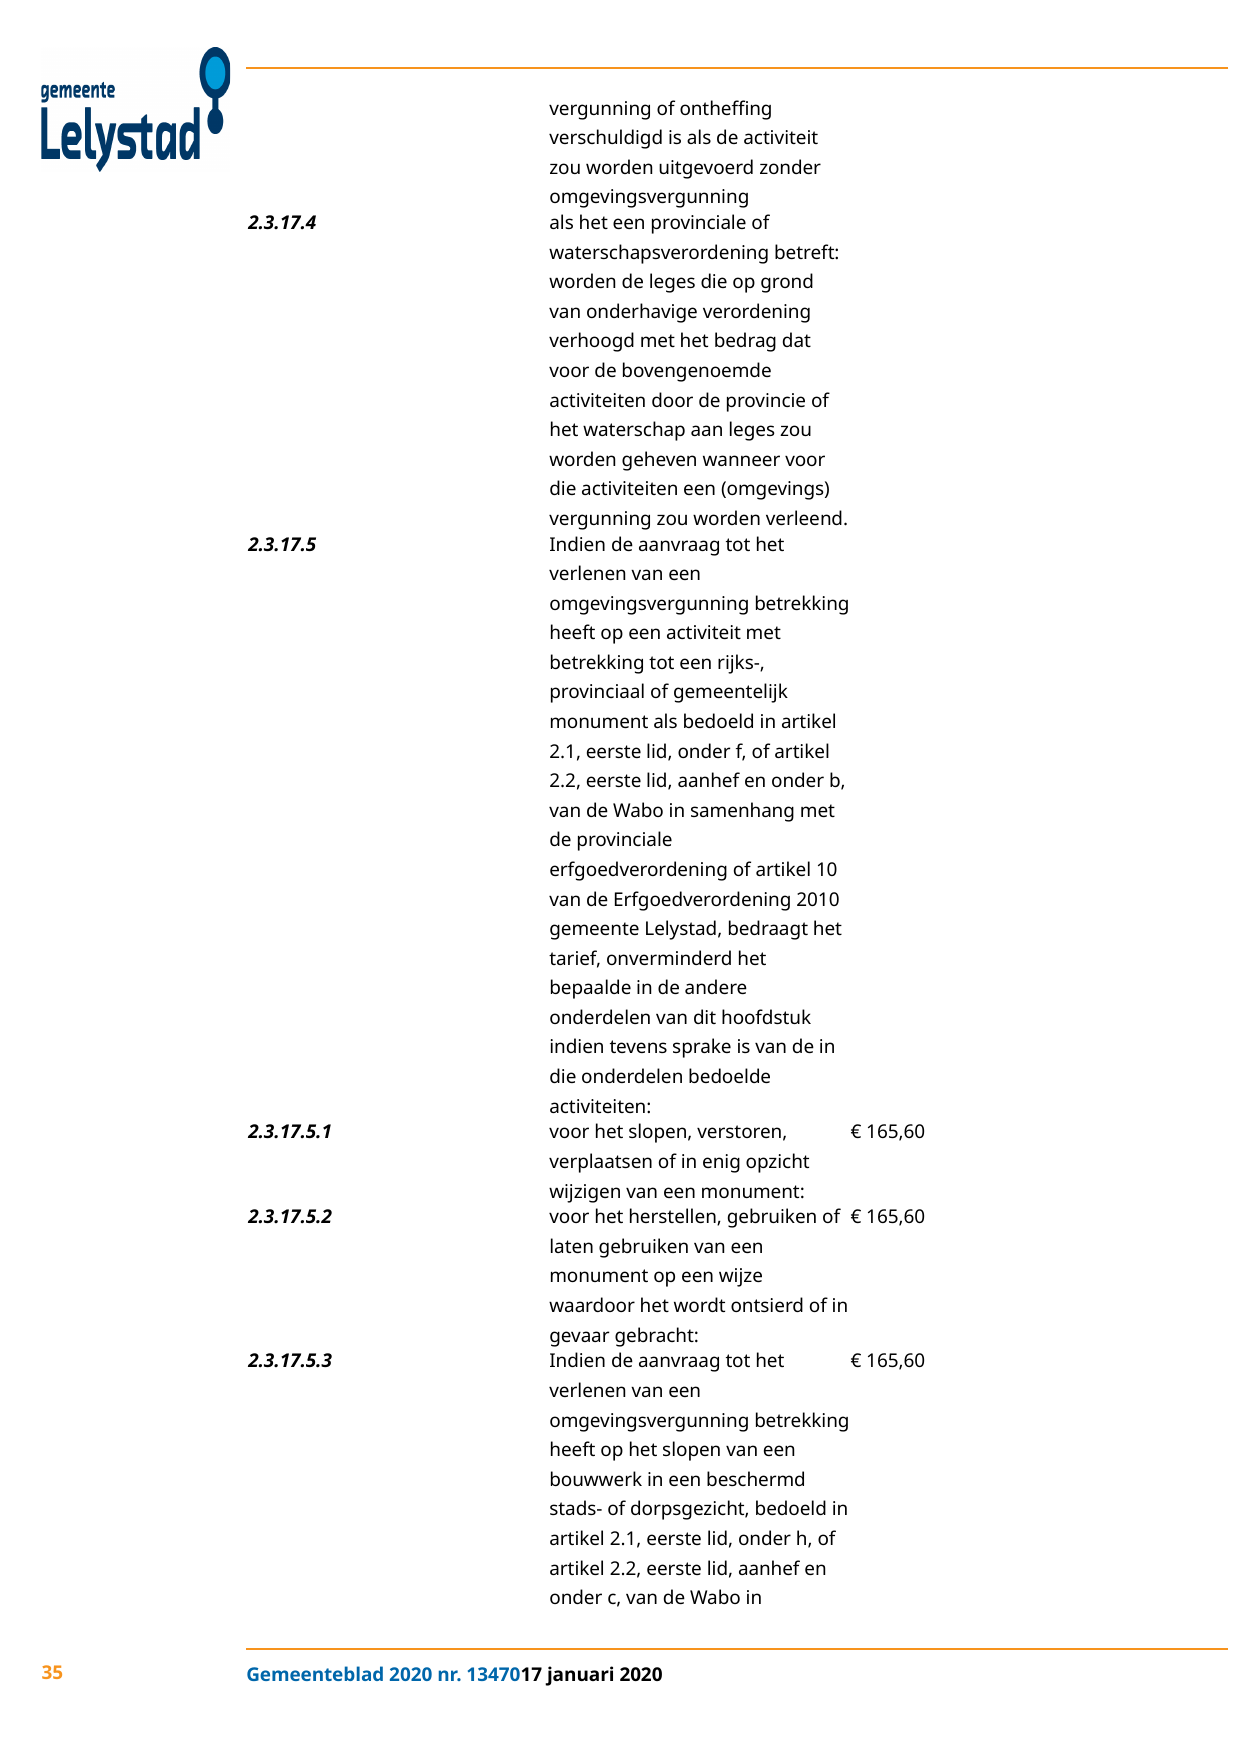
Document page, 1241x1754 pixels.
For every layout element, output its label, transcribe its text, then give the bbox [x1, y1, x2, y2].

table_cell voor het slopen, verstoren, verplaatsen of in enig opzicht wijzigen van een monument: [549, 1119, 850, 1203]
table_cell vergunning of ontheffing verschuldigd is als de activiteit zou worden uitgevoerd zonder omgevingsvergunning [549, 95, 850, 209]
table_cell [850, 531, 1152, 1119]
table_cell voor het herstellen, gebruiken of laten gebruiken van een monument op een wijze waardoor het wordt ontsierd of in gevaar gebracht: [549, 1204, 850, 1348]
table_cell 2.3.17.5.3 [248, 1348, 549, 1610]
table_cell 2.3.17.4 [248, 209, 549, 531]
table_cell € 165,60 [850, 1204, 1152, 1348]
table_cell € 165,60 [850, 1119, 1152, 1203]
table_cell 2.3.17.5.1 [248, 1119, 549, 1203]
picture [41, 47, 231, 172]
table_cell 2.3.17.5.2 [248, 1204, 549, 1348]
table_cell als het een provinciale of waterschapsverordening betreft: worden de leges die op grond van onderhavige verordening verhoogd met het bedrag dat voor de bovengenoemde activiteiten door de provincie of het waterschap aan leges zou worden geheven wanneer voor die activiteiten een (omgevings) vergunning zou worden verleend. [549, 209, 850, 531]
table_cell [850, 95, 1152, 209]
table_cell € 165,60 [850, 1348, 1152, 1610]
table_cell Indien de aanvraag tot het verlenen van een omgevingsvergunning betrekking heeft op een activiteit met betrekking tot een rijks-, provinciaal of gemeentelijk monument als bedoeld in artikel 2.1, eerste lid, onder f, of artikel 2.2, eerste lid, aanhef en onder b, van de Wabo in samenhang met de provinciale erfgoedverordening of artikel 10 van de Erfgoedverordening 2010 gemeente Lelystad, bedraagt het tarief, onverminderd het bepaalde in de andere onderdelen van dit hoofdstuk indien tevens sprake is van de in die onderdelen bedoelde activiteiten: [549, 531, 850, 1119]
table_cell Indien de aanvraag tot het verlenen van een omgevingsvergunning betrekking heeft op het slopen van een bouwwerk in een beschermd stads- of dorpsgezicht, bedoeld in artikel 2.1, eerste lid, onder h, of artikel 2.2, eerste lid, aanhef en onder c, van de Wabo in [549, 1348, 850, 1610]
table_cell [850, 209, 1152, 531]
table_cell [248, 95, 549, 209]
table_cell 2.3.17.5 [248, 531, 549, 1119]
